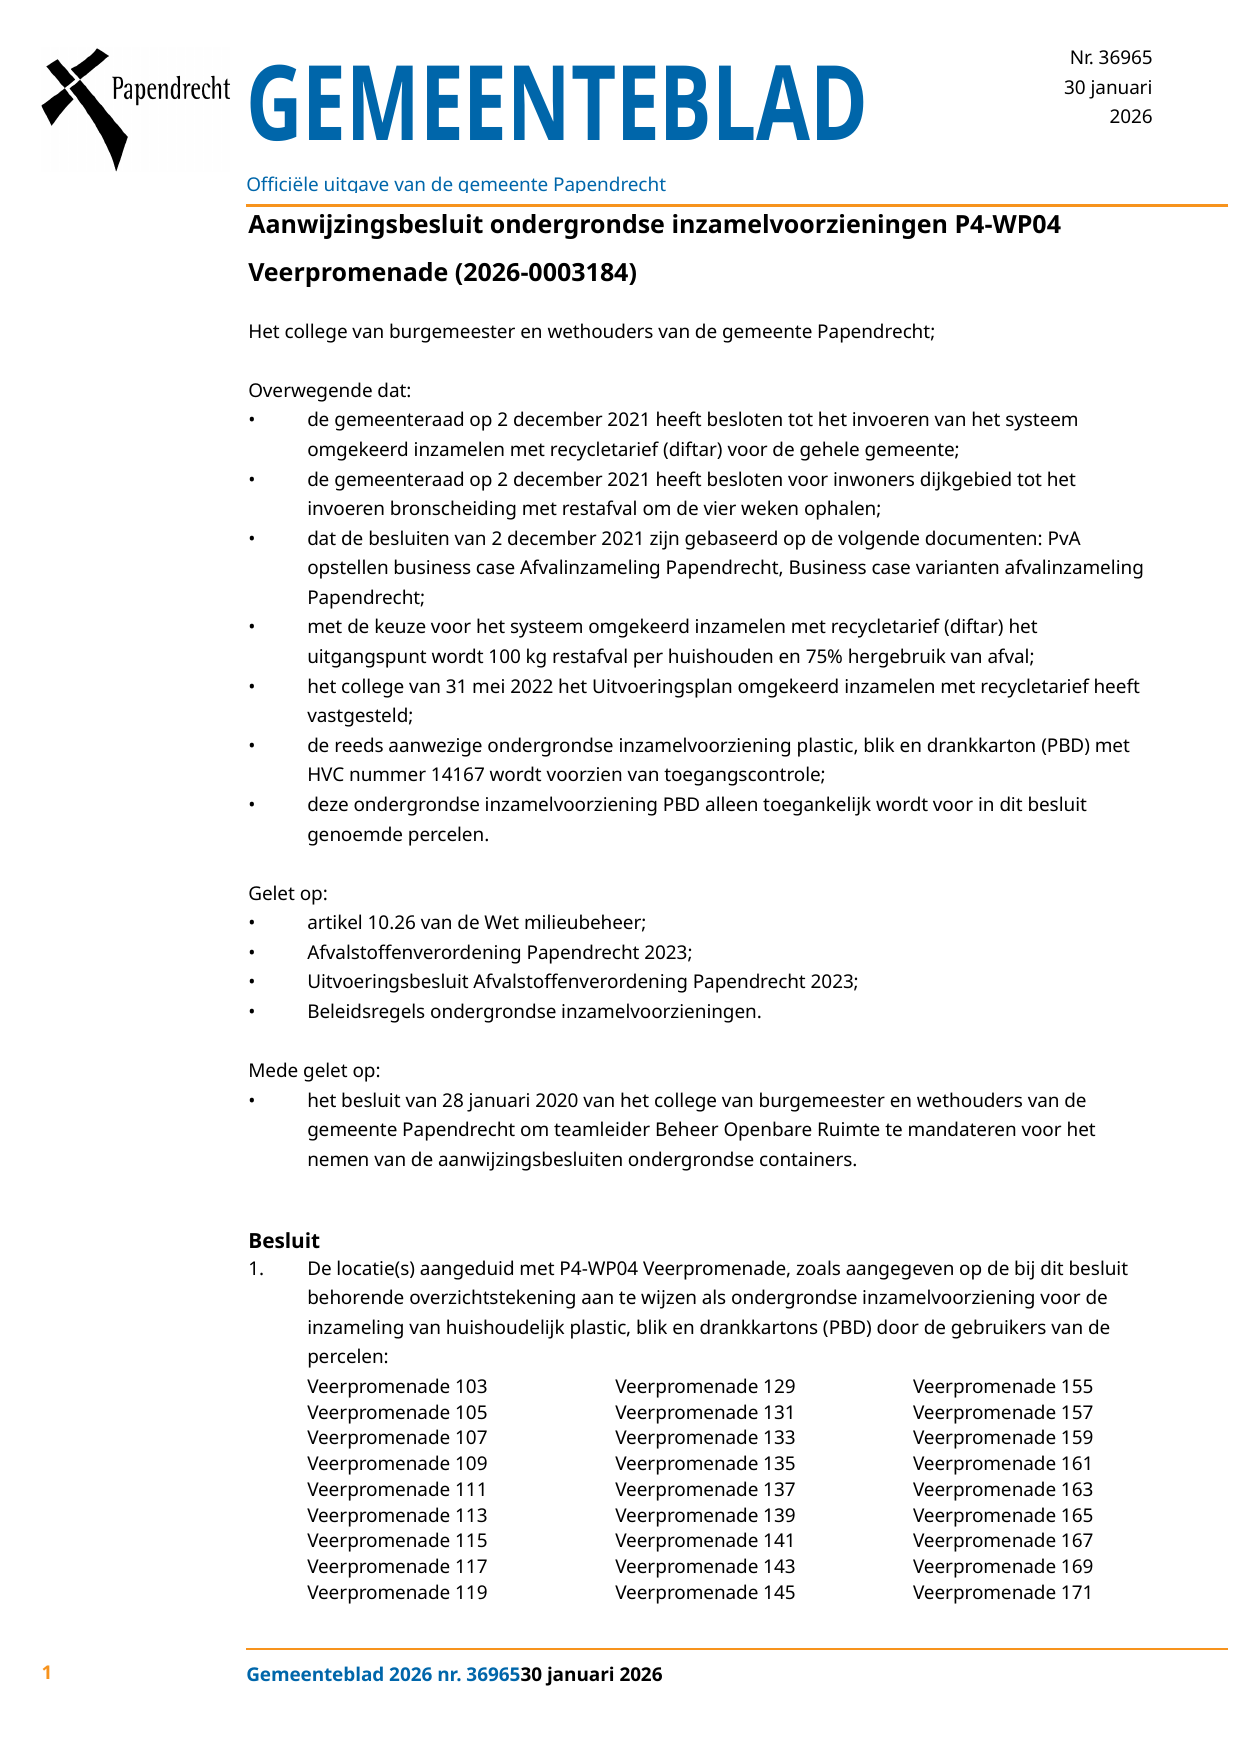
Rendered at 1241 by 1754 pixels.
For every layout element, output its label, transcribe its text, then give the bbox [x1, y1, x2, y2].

text Besluit [248, 1226, 1152, 1255]
table_cell Veerpromenade 163 [854, 1476, 1152, 1502]
table_cell Veerpromenade 111 [248, 1476, 556, 1502]
table_cell Veerpromenade 145 [556, 1579, 854, 1605]
table_cell Veerpromenade 141 [556, 1528, 854, 1553]
text Mede gelet op: [248, 1057, 1152, 1083]
table_cell Veerpromenade 135 [556, 1450, 854, 1476]
list deze ondergrondse inzamelvoorziening PBD alleen toegankelijk wordt voor in dit besluit genoemde percelen. [248, 791, 1152, 847]
table_cell Veerpromenade 107 [248, 1425, 556, 1450]
table_cell Veerpromenade 109 [248, 1450, 556, 1476]
picture [41, 47, 231, 172]
table_header Veerpromenade 155 [854, 1373, 1152, 1399]
text Overwegende dat: [248, 377, 1152, 403]
list Beleidsregels ondergrondse inzamelvoorzieningen. [248, 998, 1152, 1024]
list Uitvoeringsbesluit Afvalstoffenverordening Papendrecht 2023; [248, 969, 1152, 994]
table_cell Veerpromenade 169 [854, 1553, 1152, 1579]
table_cell Veerpromenade 133 [556, 1425, 854, 1450]
text Aanwijzingsbesluit ondergrondse inzamelvoorzieningen P4-WP04 Veerpromenade (2026-0003184) [248, 207, 1152, 288]
table_cell Veerpromenade 113 [248, 1502, 556, 1527]
list De locatie(s) aangeduid met P4-WP04 Veerpromenade, zoals aangegeven op de bij dit besluit behorende overzichtstekening aan te wijzen als ondergrondse inzamelvoorziening voor de inzameling van huishoudelijk plastic, blik en drankkartons (PBD) door de gebruikers van de percelen: [248, 1255, 1152, 1369]
table_cell Veerpromenade 131 [556, 1399, 854, 1424]
table_cell Veerpromenade 143 [556, 1553, 854, 1579]
table_cell Veerpromenade 157 [854, 1399, 1152, 1424]
list de gemeenteraad op 2 december 2021 heeft besloten tot het invoeren van het systeem omgekeerd inzamelen met recycletarief (diftar) voor de gehele gemeente; [248, 407, 1152, 462]
list dat de besluiten van 2 december 2021 zijn gebaseerd op de volgende documenten: PvA opstellen business case Afvalinzameling Papendrecht, Business case varianten afvalinzameling Papendrecht; [248, 525, 1152, 610]
table_cell Veerpromenade 161 [854, 1450, 1152, 1476]
table_header Veerpromenade 103 [248, 1373, 556, 1399]
table_cell Veerpromenade 167 [854, 1528, 1152, 1553]
table_header Veerpromenade 129 [556, 1373, 854, 1399]
table_cell Veerpromenade 159 [854, 1425, 1152, 1450]
list de gemeenteraad op 2 december 2021 heeft besloten voor inwoners dijkgebied tot het invoeren bronscheiding met restafval om de vier weken ophalen; [248, 466, 1152, 521]
list artikel 10.26 van de Wet milieubeheer; [248, 909, 1152, 935]
table_cell Veerpromenade 105 [248, 1399, 556, 1424]
list met de keuze voor het systeem omgekeerd inzamelen met recycletarief (diftar) het uitgangspunt wordt 100 kg restafval per huishouden en 75% hergebruik van afval; [248, 614, 1152, 669]
list de reeds aanwezige ondergrondse inzamelvoorziening plastic, blik en drankkarton (PBD) met HVC nummer 14167 wordt voorzien van toegangscontrole; [248, 732, 1152, 787]
text Het college van burgemeester en wethouders van de gemeente Papendrecht; [248, 318, 1152, 344]
text Gelet op: [248, 880, 1152, 906]
table_cell Veerpromenade 115 [248, 1528, 556, 1553]
table_cell Veerpromenade 119 [248, 1579, 556, 1605]
list het besluit van 28 januari 2020 van het college van burgemeester en wethouders van de gemeente Papendrecht om teamleider Beheer Openbare Ruimte te mandateren voor het nemen van de aanwijzingsbesluiten ondergrondse containers. [248, 1087, 1152, 1172]
list Afvalstoffenverordening Papendrecht 2023; [248, 939, 1152, 965]
list het college van 31 mei 2022 het Uitvoeringsplan omgekeerd inzamelen met recycletarief heeft vastgesteld; [248, 673, 1152, 728]
table_cell Veerpromenade 165 [854, 1502, 1152, 1527]
table_cell Veerpromenade 137 [556, 1476, 854, 1502]
table_cell Veerpromenade 139 [556, 1502, 854, 1527]
table_cell Veerpromenade 171 [854, 1579, 1152, 1605]
table_cell Veerpromenade 117 [248, 1553, 556, 1579]
